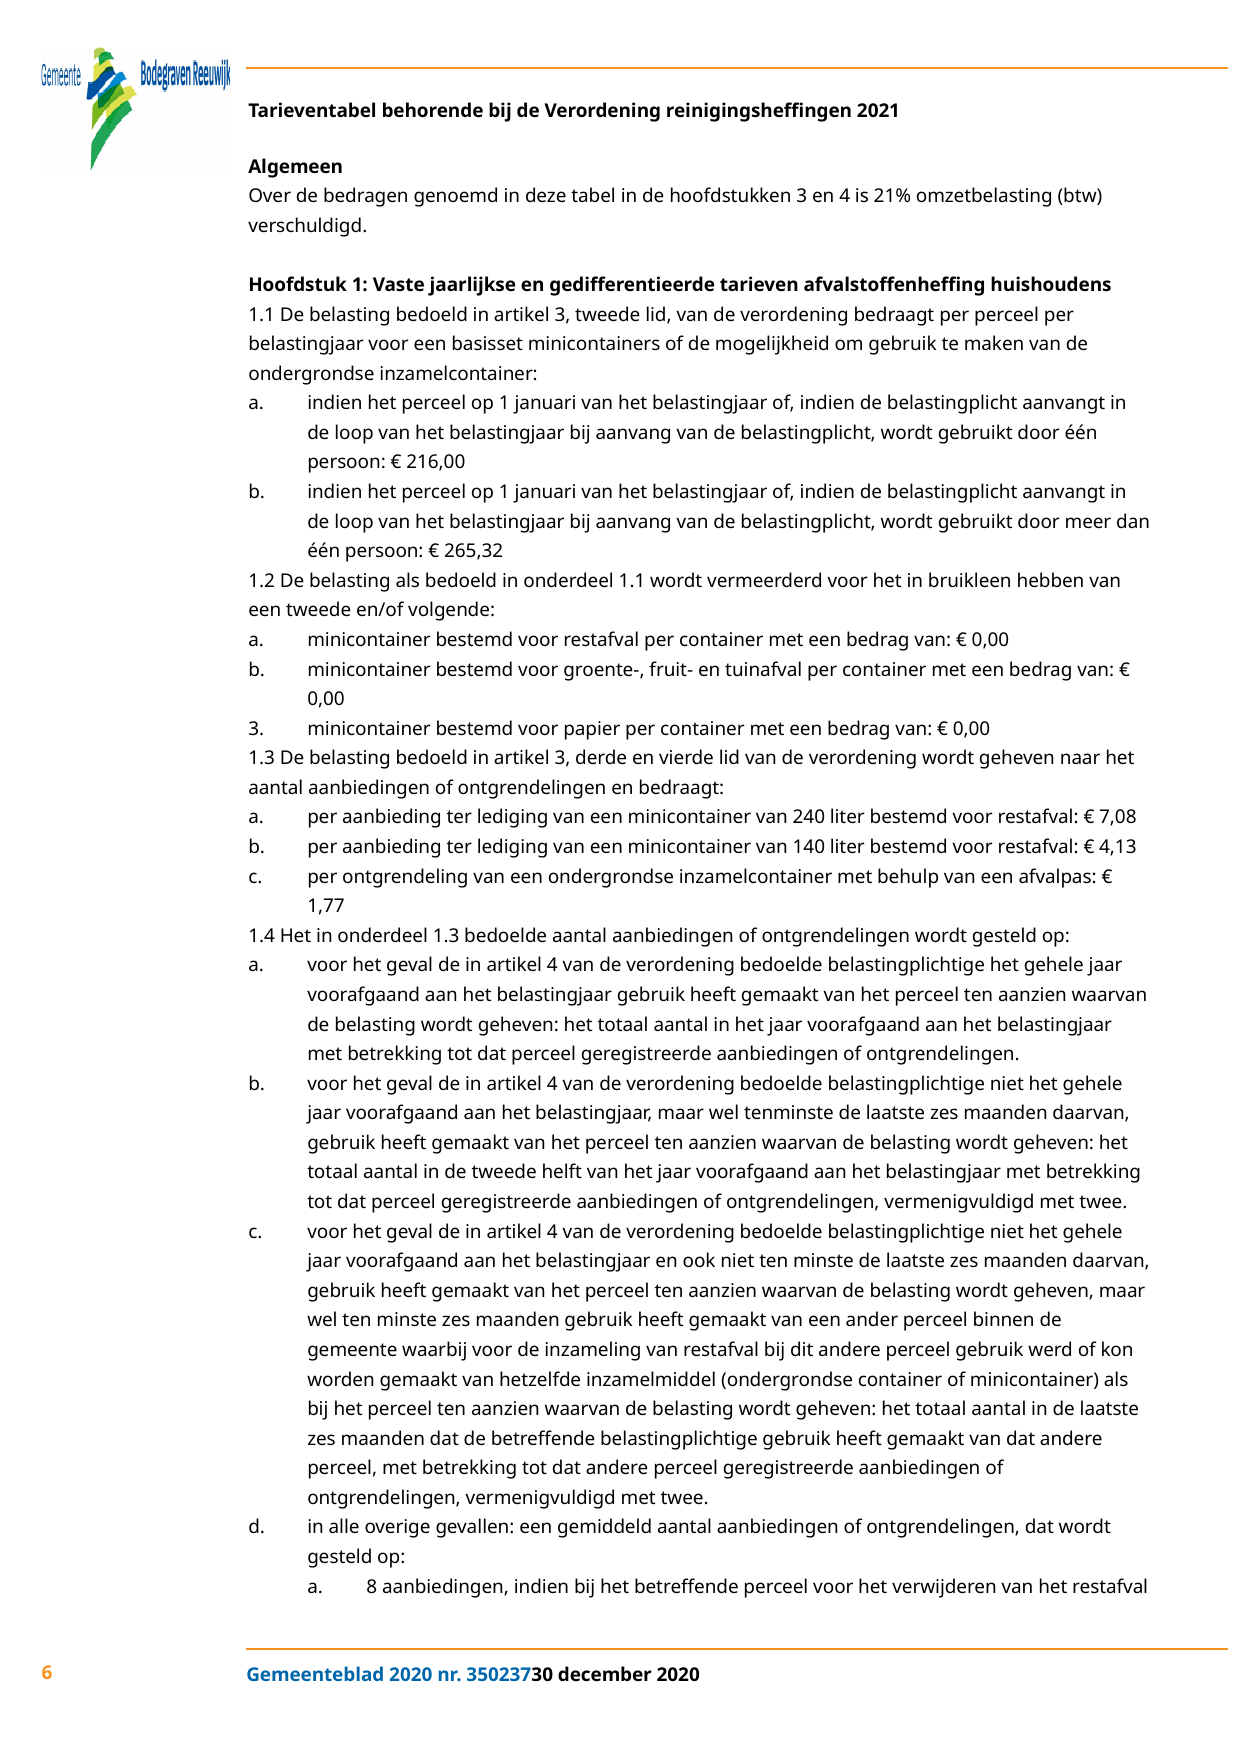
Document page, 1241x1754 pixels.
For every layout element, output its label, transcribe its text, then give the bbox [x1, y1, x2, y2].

list indien het perceel op 1 januari van het belastingjaar of, indien de belastingplicht aanvangt in de loop van het belastingjaar bij aanvang van de belastingplicht, wordt gebruikt door één persoon: € 216,00 [248, 389, 1152, 474]
list indien het perceel op 1 januari van het belastingjaar of, indien de belastingplicht aanvangt in de loop van het belastingjaar bij aanvang van de belastingplicht, wordt gebruikt door meer dan één persoon: € 265,32 [248, 478, 1152, 563]
list 8 aanbiedingen, indien bij het betreffende perceel voor het verwijderen van het restafval [307, 1573, 1152, 1599]
list voor het geval de in artikel 4 van de verordening bedoelde belastingplichtige niet het gehele jaar voorafgaand aan het belastingjaar, maar wel tenminste de laatste zes maanden daarvan, gebruik heeft gemaakt van het perceel ten aanzien waarvan de belasting wordt geheven: het totaal aantal in de tweede helft van het jaar voorafgaand aan het belastingjaar met betrekking tot dat perceel geregistreerde aanbiedingen of ontgrendelingen, vermenigvuldigd met twee. [248, 1070, 1152, 1214]
text Over de bedragen genoemd in deze tabel in de hoofdstukken 3 en 4 is 21% omzetbelasting (btw) verschuldigd. [248, 182, 1152, 238]
text Hoofdstuk 1: Vaste jaarlijkse en gedifferentieerde tarieven afvalstoffenheffing huishoudens [248, 271, 1152, 297]
list in alle overige gevallen: een gemiddeld aantal aanbiedingen of ontgrendelingen, dat wordt gesteld op: [248, 1514, 1152, 1569]
picture [41, 47, 231, 172]
text 1.1 De belasting bedoeld in artikel 3, tweede lid, van de verordening bedraagt per perceel per belastingjaar voor een basisset minicontainers of de mogelijkheid om gebruik te maken van de ondergrondse inzamelcontainer: [248, 301, 1152, 386]
text 1.2 De belasting als bedoeld in onderdeel 1.1 wordt vermeerderd voor het in bruikleen hebben van een tweede en/of volgende: [248, 567, 1152, 622]
text 1.3 De belasting bedoeld in artikel 3, derde en vierde lid van de verordening wordt geheven naar het aantal aanbiedingen of ontgrendelingen en bedraagt: [248, 744, 1152, 800]
text 1.4 Het in onderdeel 1.3 bedoelde aantal aanbiedingen of ontgrendelingen wordt gesteld op: [248, 922, 1152, 948]
list voor het geval de in artikel 4 van de verordening bedoelde belastingplichtige niet het gehele jaar voorafgaand aan het belastingjaar en ook niet ten minste de laatste zes maanden daarvan, gebruik heeft gemaakt van het perceel ten aanzien waarvan de belasting wordt geheven, maar wel ten minste zes maanden gebruik heeft gemaakt van een ander perceel binnen de gemeente waarbij voor de inzameling van restafval bij dit andere perceel gebruik werd of kon worden gemaakt van hetzelfde inzamelmiddel (ondergrondse container of minicontainer) als bij het perceel ten aanzien waarvan de belasting wordt geheven: het totaal aantal in de laatste zes maanden dat de betreffende belastingplichtige gebruik heeft gemaakt van dat andere perceel, met betrekking tot dat andere perceel geregistreerde aanbiedingen of ontgrendelingen, vermenigvuldigd met twee. [248, 1218, 1152, 1510]
text Algemeen [248, 153, 1152, 179]
list per ontgrendeling van een ondergrondse inzamelcontainer met behulp van een afvalpas: € 1,77 [248, 863, 1152, 918]
list voor het geval de in artikel 4 van de verordening bedoelde belastingplichtige het gehele jaar voorafgaand aan het belastingjaar gebruik heeft gemaakt van het perceel ten aanzien waarvan de belasting wordt geheven: het totaal aantal in het jaar voorafgaand aan het belastingjaar met betrekking tot dat perceel geregistreerde aanbiedingen of ontgrendelingen. [248, 952, 1152, 1066]
list minicontainer bestemd voor papier per container met een bedrag van: € 0,00 [248, 715, 1152, 741]
list per aanbieding ter lediging van een minicontainer van 140 liter bestemd voor restafval: € 4,13 [248, 833, 1152, 859]
text Tarieventabel behorende bij de Verordening reinigingsheffingen 2021 [248, 95, 1152, 123]
list per aanbieding ter lediging van een minicontainer van 240 liter bestemd voor restafval: € 7,08 [248, 804, 1152, 829]
list minicontainer bestemd voor restafval per container met een bedrag van: € 0,00 [248, 626, 1152, 652]
list minicontainer bestemd voor groente-, fruit- en tuinafval per container met een bedrag van: € 0,00 [248, 656, 1152, 711]
